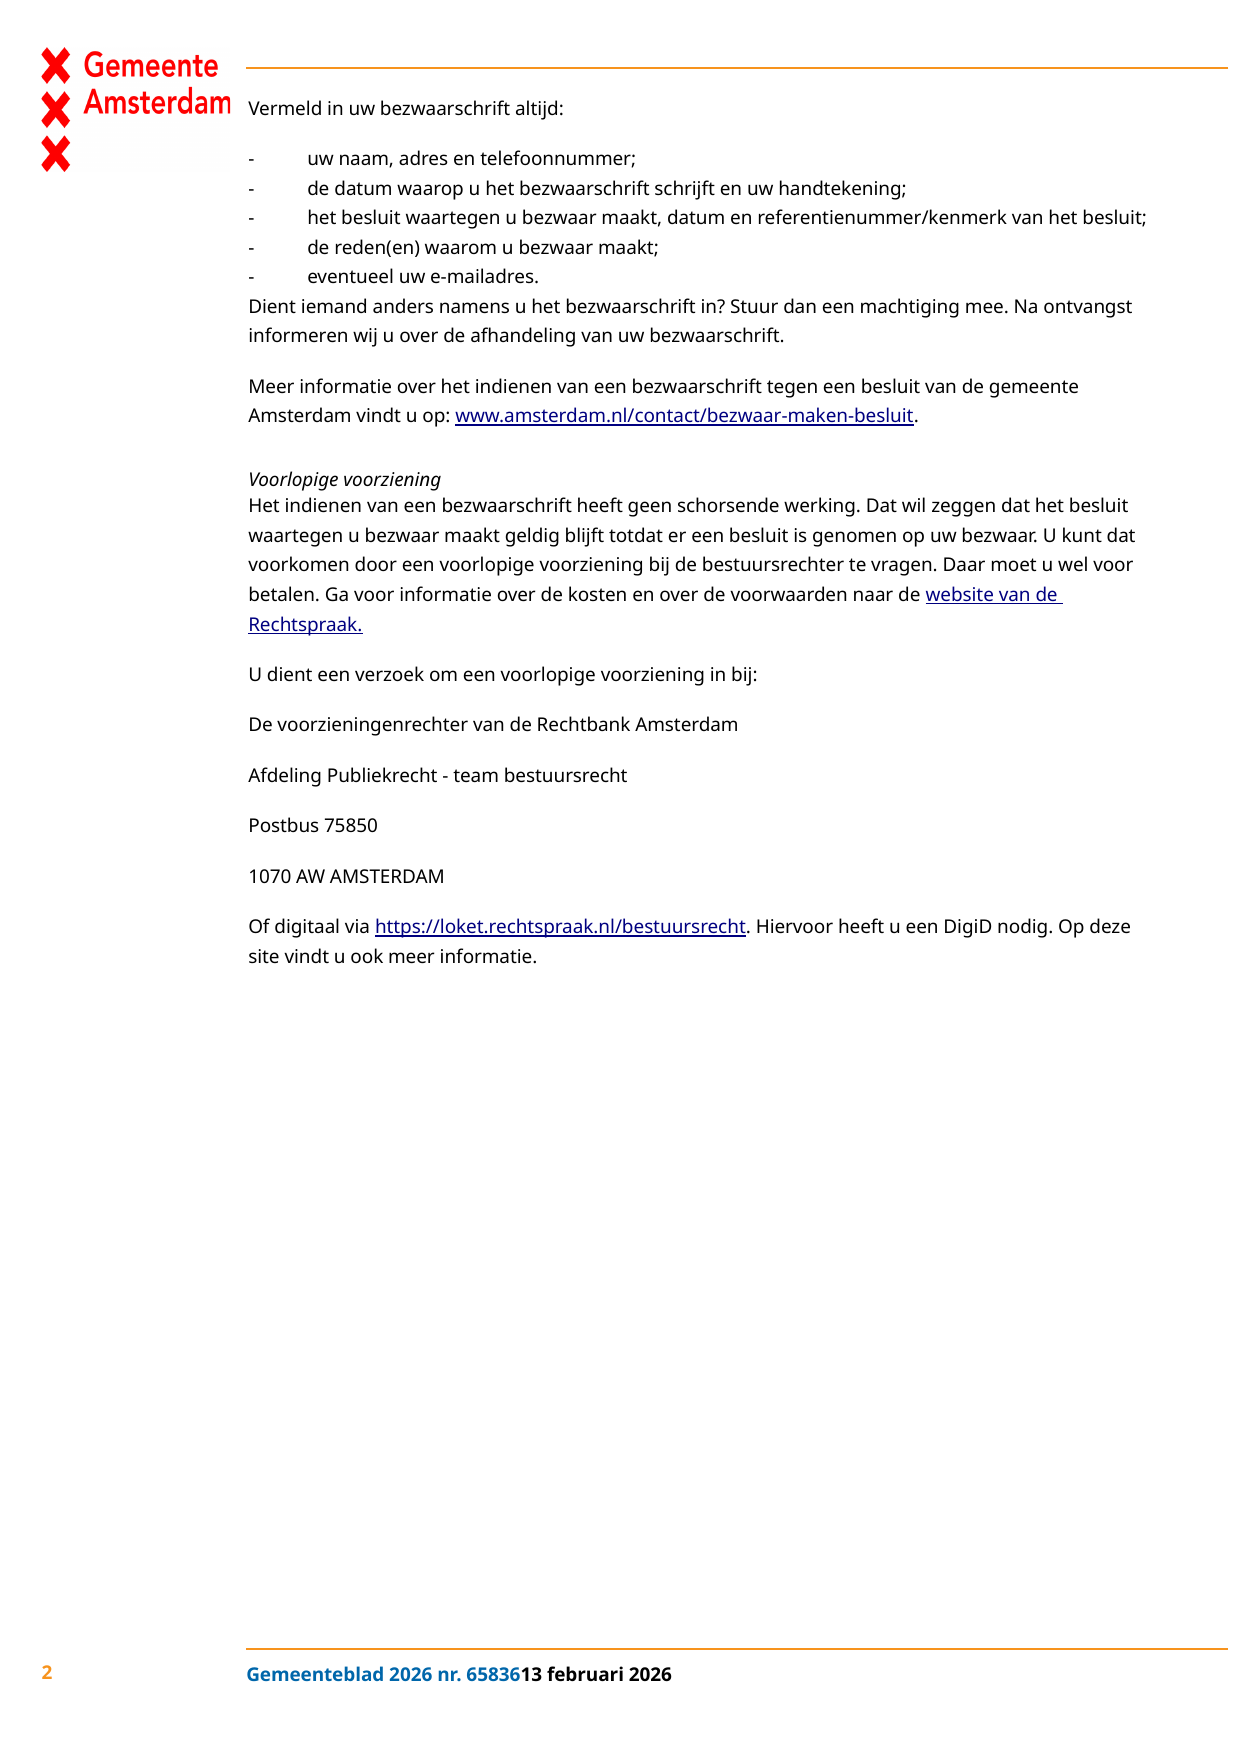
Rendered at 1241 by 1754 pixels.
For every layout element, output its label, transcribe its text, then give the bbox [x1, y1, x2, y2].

text 1070 AW AMSTERDAM [248, 863, 1152, 888]
text Vermeld in uw bezwaarschrift altijd: [248, 95, 1152, 121]
list de reden(en) waarom u bezwaar maakt; [248, 234, 1152, 260]
text Postbus 75850 [248, 812, 1152, 838]
text Het indienen van een bezwaarschrift heeft geen schorsende werking. Dat wil zeggen dat het besluit waartegen u bezwaar maakt geldig blijft totdat er een besluit is genomen op uw bezwaar. U kunt dat voorkomen door een voorlopige voorziening bij de bestuursrechter te vragen. Daar moet u wel voor betalen. Ga voor informatie over de kosten en over de voorwaarden naar de website van de Rechtspraak. [248, 492, 1152, 636]
text Of digitaal via https://loket.rechtspraak.nl/bestuursrecht. Hiervoor heeft u een DigiD nodig. Op deze site vindt u ook meer informatie. [248, 913, 1152, 968]
list het besluit waartegen u bezwaar maakt, datum en referentienummer/kenmerk van het besluit; [248, 204, 1152, 230]
text Voorlopige voorziening [248, 467, 1152, 492]
text Dient iemand anders namens u het bezwaarschrift in? Stuur dan een machtiging mee. Na ontvangst informeren wij u over de afhandeling van uw bezwaarschrift. [248, 293, 1152, 348]
text Afdeling Publiekrecht - team bestuursrecht [248, 762, 1152, 788]
list eventueel uw e-mailadres. [248, 263, 1152, 289]
text Meer informatie over het indienen van een bezwaarschrift tegen een besluit van de gemeente Amsterdam vindt u op: www.amsterdam.nl/contact/bezwaar-maken-besluit. [248, 373, 1152, 428]
text De voorzieningenrechter van de Rechtbank Amsterdam [248, 712, 1152, 737]
picture [41, 47, 231, 172]
text U dient een verzoek om een voorlopige voorziening in bij: [248, 661, 1152, 687]
list de datum waarop u het bezwaarschrift schrijft en uw handtekening; [248, 175, 1152, 201]
list uw naam, adres en telefoonnummer; [248, 145, 1152, 171]
